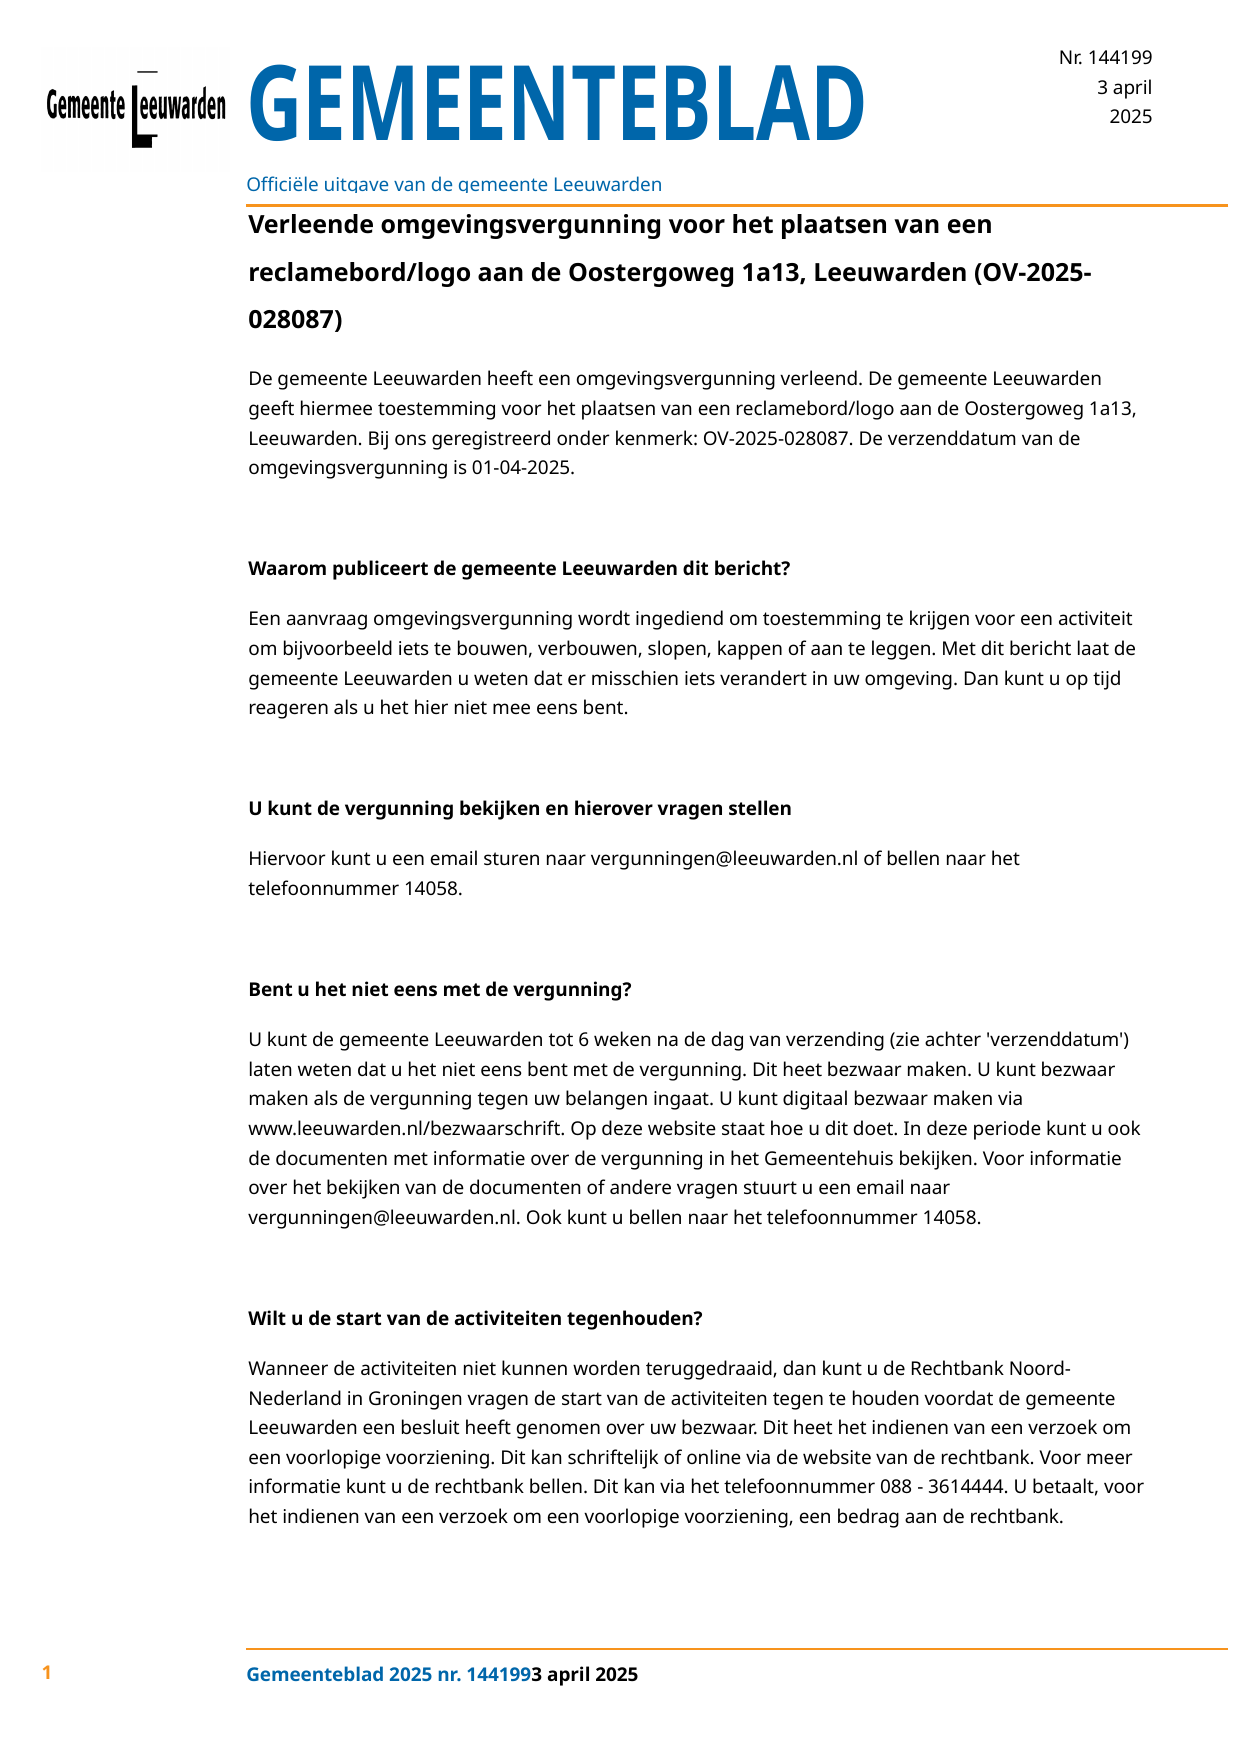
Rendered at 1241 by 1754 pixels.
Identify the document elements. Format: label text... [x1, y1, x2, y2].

text U kunt de vergunning bekijken en hierover vragen stellen [248, 795, 1152, 821]
picture [41, 47, 231, 172]
text Hiervoor kunt u een email sturen naar vergunningen@leeuwarden.nl of bellen naar het telefoonnummer 14058. [248, 846, 1152, 901]
text De gemeente Leeuwarden heeft een omgevingsvergunning verleend. De gemeente Leeuwarden geeft hiermee toestemming voor het plaatsen van een reclamebord/logo aan de Oostergoweg 1a13, Leeuwarden. Bij ons geregistreerd onder kenmerk: OV-2025-028087. De verzenddatum van de omgevingsvergunning is 01-04-2025. [248, 366, 1152, 480]
text Wanneer de activiteiten niet kunnen worden teruggedraaid, dan kunt u de Rechtbank Noord-Nederland in Groningen vragen de start van de activiteiten tegen te houden voordat de gemeente Leeuwarden een besluit heeft genomen over uw bezwaar. Dit heet het indienen van een verzoek om een voorlopige voorziening. Dit kan schriftelijk of online via de website van de rechtbank. Voor meer informatie kunt u de rechtbank bellen. Dit kan via het telefoonnummer 088 - 3614444. U betaalt, voor het indienen van een verzoek om een voorlopige voorziening, een bedrag aan de rechtbank. [248, 1355, 1152, 1529]
text U kunt de gemeente Leeuwarden tot 6 weken na de dag van verzending (zie achter 'verzenddatum') laten weten dat u het niet eens bent met de vergunning. Dit heet bezwaar maken. U kunt bezwaar maken als de vergunning tegen uw belangen ingaat. U kunt digitaal bezwaar maken via www.leeuwarden.nl/bezwaarschrift. Op deze website staat hoe u dit doet. In deze periode kunt u ook de documenten met informatie over de vergunning in het Gemeentehuis bekijken. Voor informatie over het bekijken van de documenten of andere vragen stuurt u een email naar vergunningen@leeuwarden.nl. Ook kunt u bellen naar het telefoonnummer 14058. [248, 1026, 1152, 1229]
text Een aanvraag omgevingsvergunning wordt ingediend om toestemming te krijgen voor een activiteit om bijvoorbeeld iets te bouwen, verbouwen, slopen, kappen of aan te leggen. Met dit bericht laat de gemeente Leeuwarden u weten dat er misschien iets verandert in uw omgeving. Dan kunt u op tijd reageren als u het hier niet mee eens bent. [248, 606, 1152, 720]
text Wilt u de start van de activiteiten tegenhouden? [248, 1305, 1152, 1330]
text Waarom publiceert de gemeente Leeuwarden dit bericht? [248, 555, 1152, 581]
text Bent u het niet eens met de vergunning? [248, 976, 1152, 1002]
text Verleende omgevingsvergunning voor het plaatsen van een reclamebord/logo aan de Oostergoweg 1a13, Leeuwarden (OV-2025-028087) [248, 207, 1152, 336]
